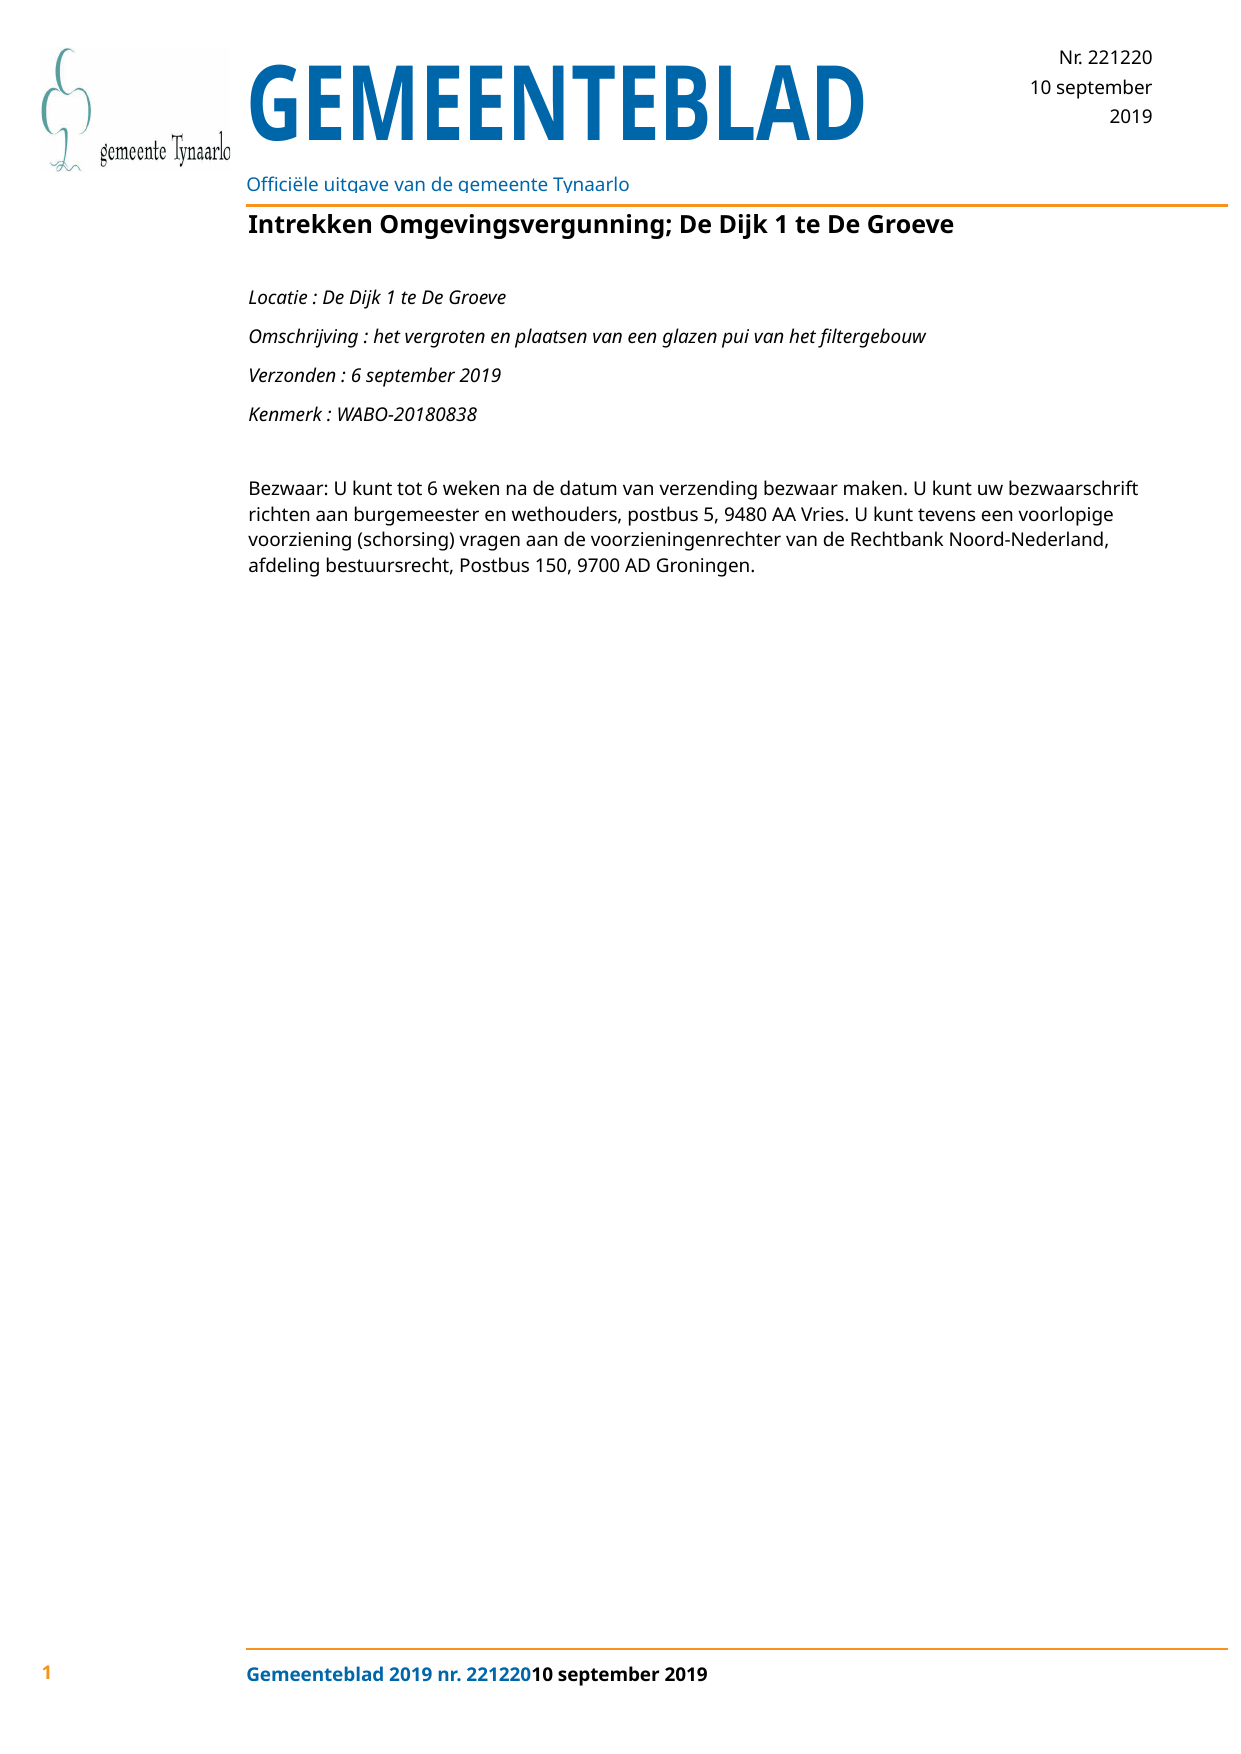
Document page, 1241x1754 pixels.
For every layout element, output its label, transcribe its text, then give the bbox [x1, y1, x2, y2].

picture [41, 47, 231, 172]
text Verzonden : 6 september 2019 [248, 362, 1152, 388]
text Kenmerk : WABO-20180838 [248, 402, 1152, 427]
text Omschrijving : het vergroten en plaatsen van een glazen pui van het filtergebouw [248, 323, 1152, 349]
text Bezwaar: U kunt tot 6 weken na de datum van verzending bezwaar maken. U kunt uw bezwaarschrift richten aan burgemeester en wethouders, postbus 5, 9480 AA Vries. U kunt tevens een voorlopige voorziening (schorsing) vragen aan de voorzieningenrechter van de Rechtbank Noord-Nederland, afdeling bestuursrecht, Postbus 150, 9700 AD Groningen. [248, 475, 1152, 578]
text Locatie : De Dijk 1 te De Groeve [248, 284, 1152, 309]
text Intrekken Omgevingsvergunning; De Dijk 1 te De Groeve [248, 207, 1152, 241]
